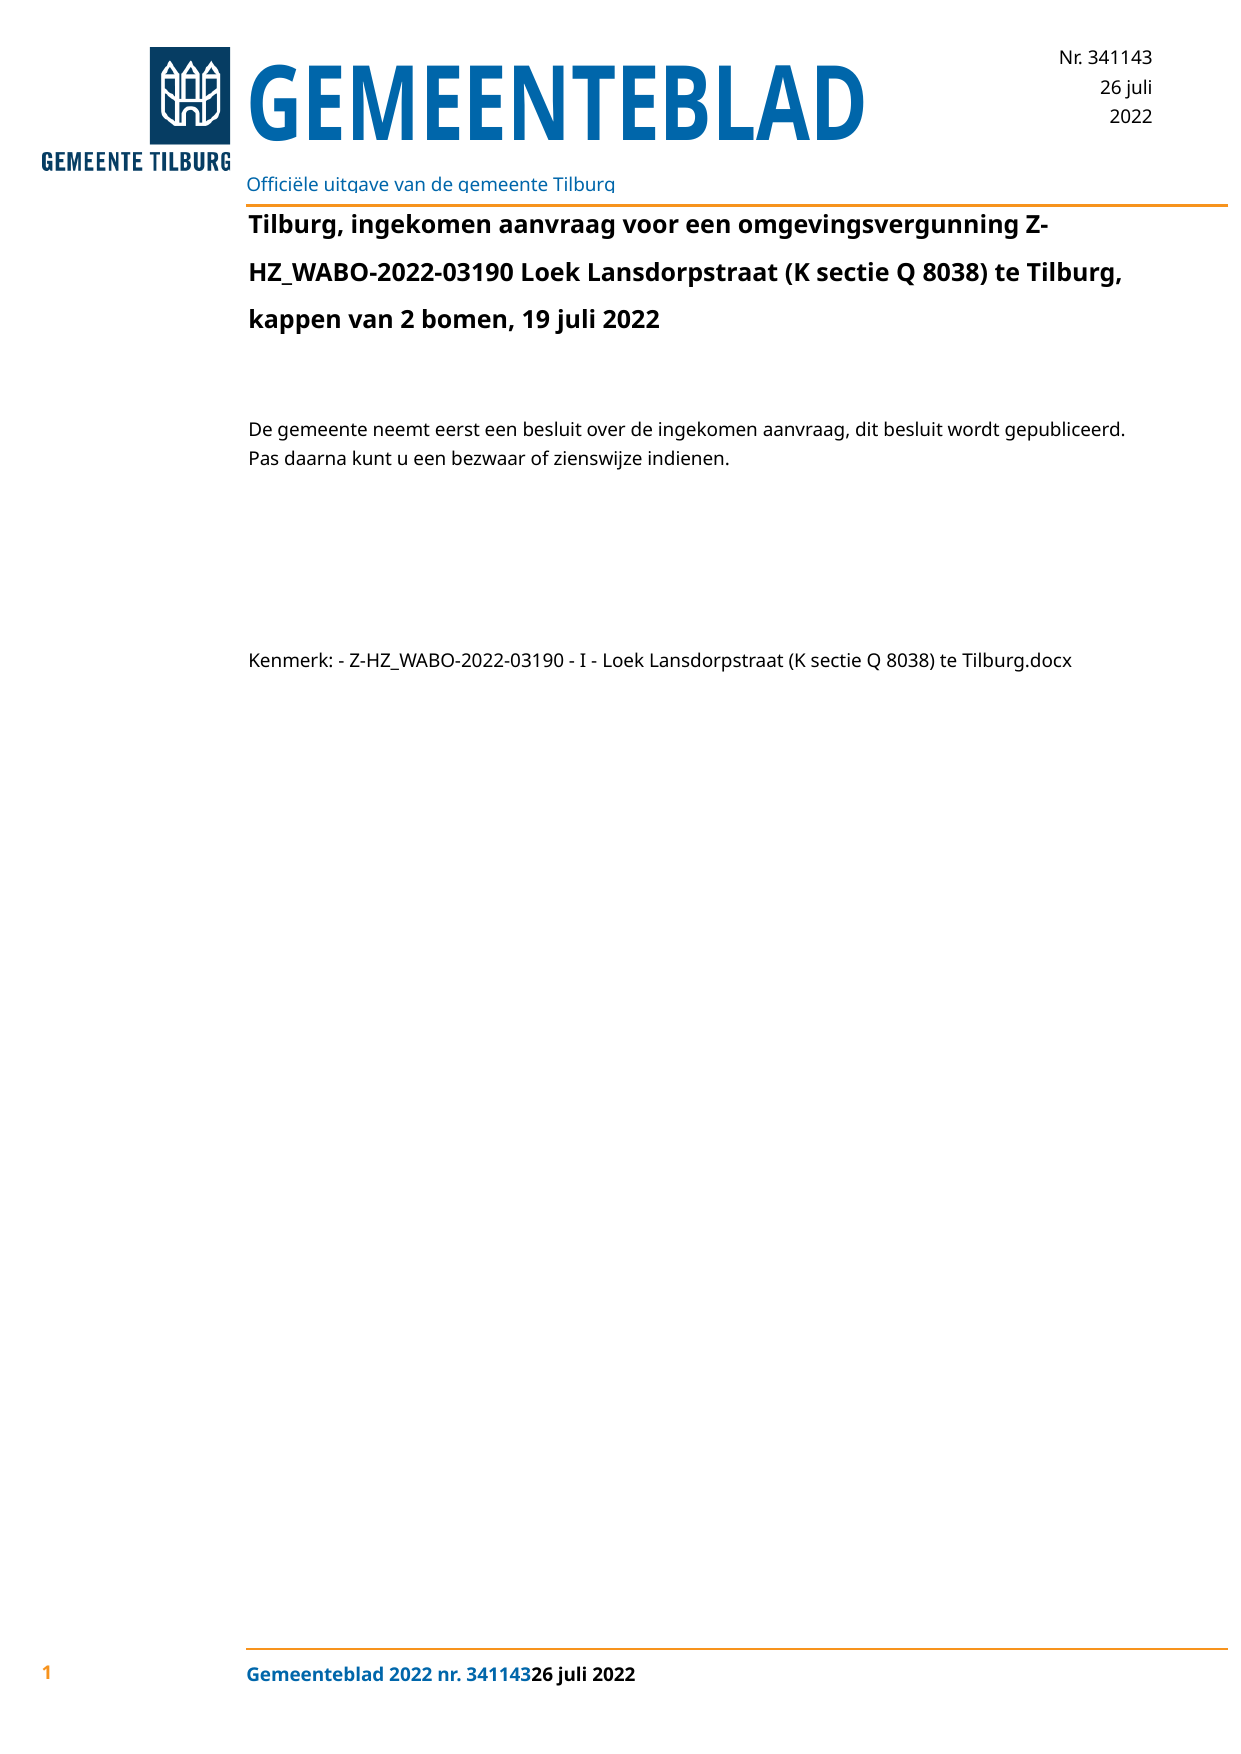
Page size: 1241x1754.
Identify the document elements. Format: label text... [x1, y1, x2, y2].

text Tilburg, ingekomen aanvraag voor een omgevingsvergunning Z-HZ_WABO-2022-03190 Loek Lansdorpstraat (K sectie Q 8038) te Tilburg, kappen van 2 bomen, 19 juli 2022 [248, 207, 1152, 336]
text De gemeente neemt eerst een besluit over de ingekomen aanvraag, dit besluit wordt gepubliceerd. Pas daarna kunt u een bezwaar of zienswijze indienen. [248, 416, 1152, 471]
picture [41, 47, 231, 172]
text Kenmerk: - Z-HZ_WABO-2022-03190 - I - Loek Lansdorpstraat (K sectie Q 8038) te Tilburg.docx [248, 647, 1152, 673]
